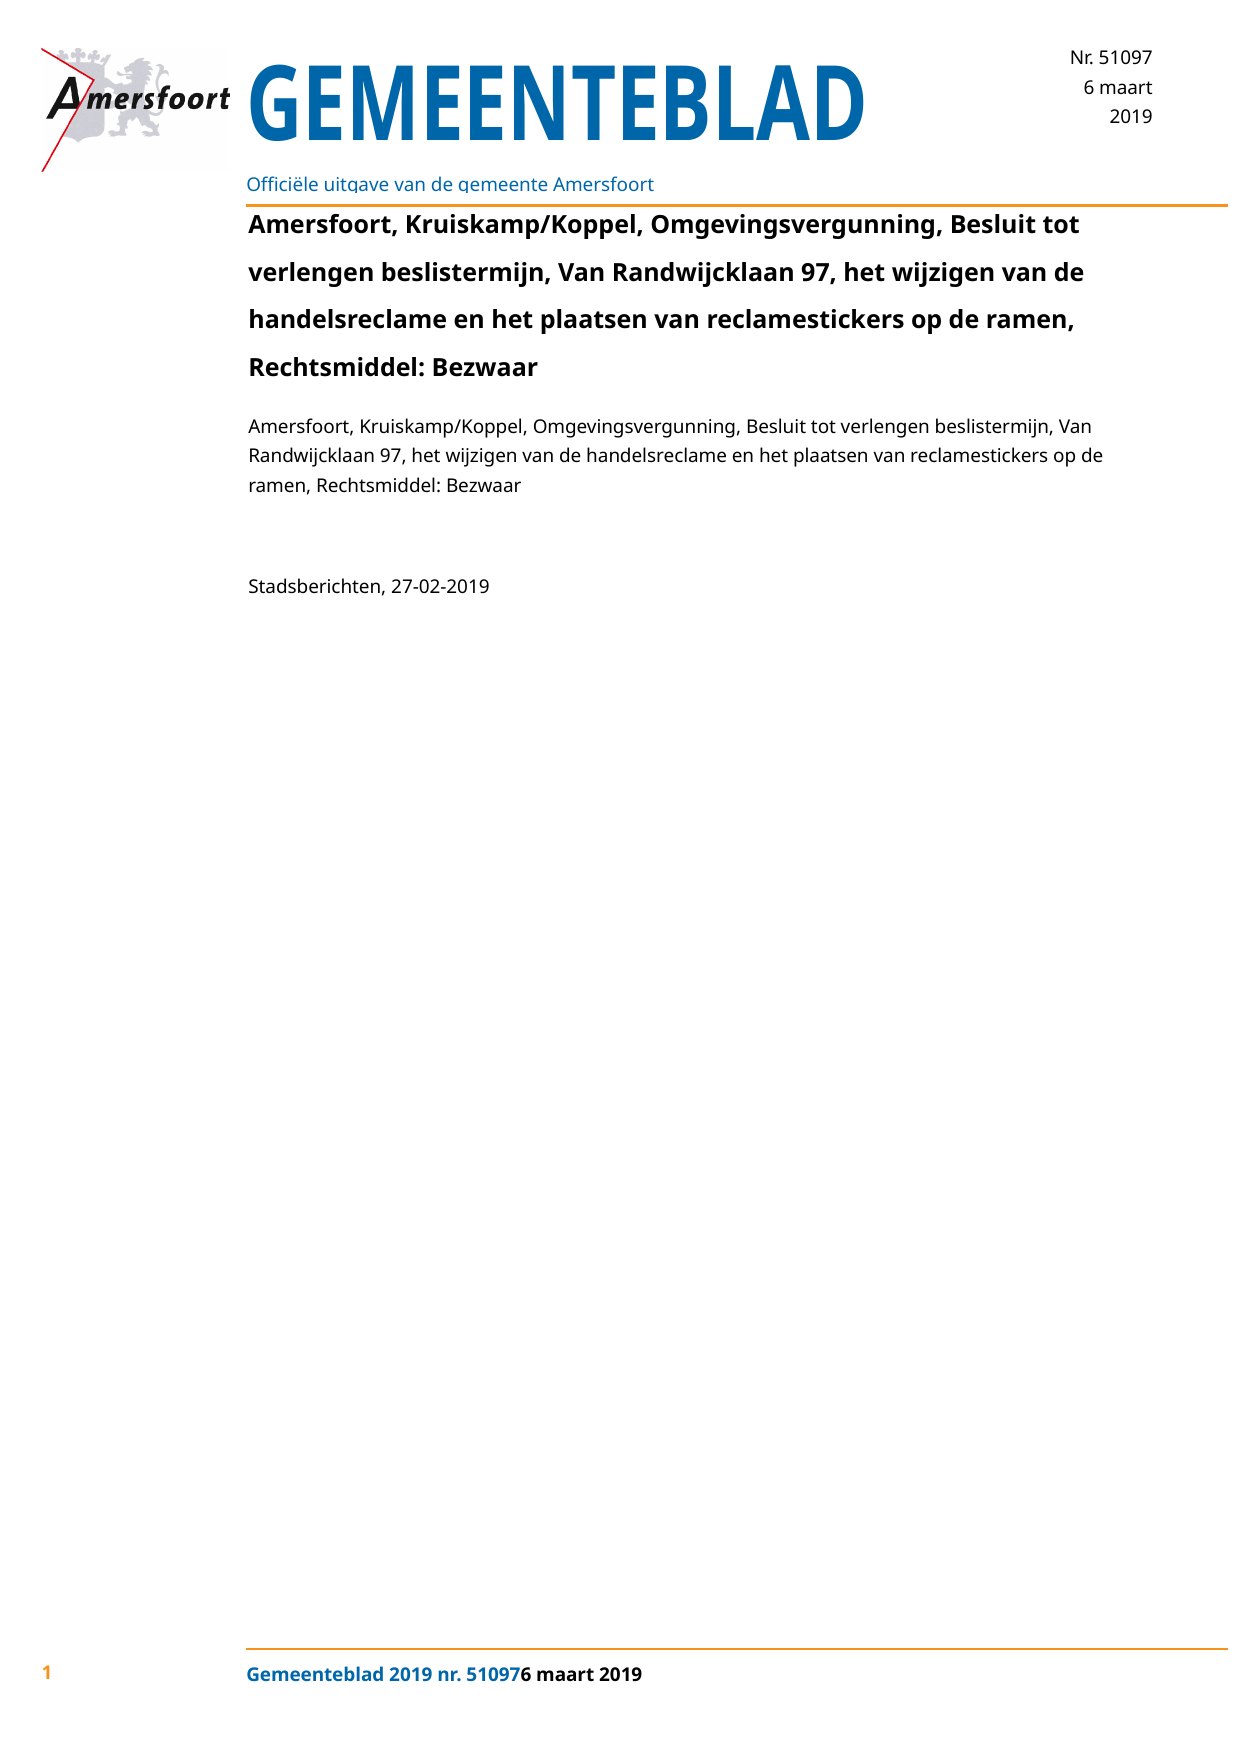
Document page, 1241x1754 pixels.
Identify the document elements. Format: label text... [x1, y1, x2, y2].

text Stadsberichten, 27-02-2019 [248, 573, 1152, 599]
text Amersfoort, Kruiskamp/Koppel, Omgevingsvergunning, Besluit tot verlengen beslistermijn, Van Randwijcklaan 97, het wijzigen van de handelsreclame en het plaatsen van reclamestickers op de ramen, Rechtsmiddel: Bezwaar [248, 413, 1152, 498]
picture [41, 47, 231, 172]
text Amersfoort, Kruiskamp/Koppel, Omgevingsvergunning, Besluit tot verlengen beslistermijn, Van Randwijcklaan 97, het wijzigen van de handelsreclame en het plaatsen van reclamestickers op de ramen, Rechtsmiddel: Bezwaar [248, 207, 1152, 384]
